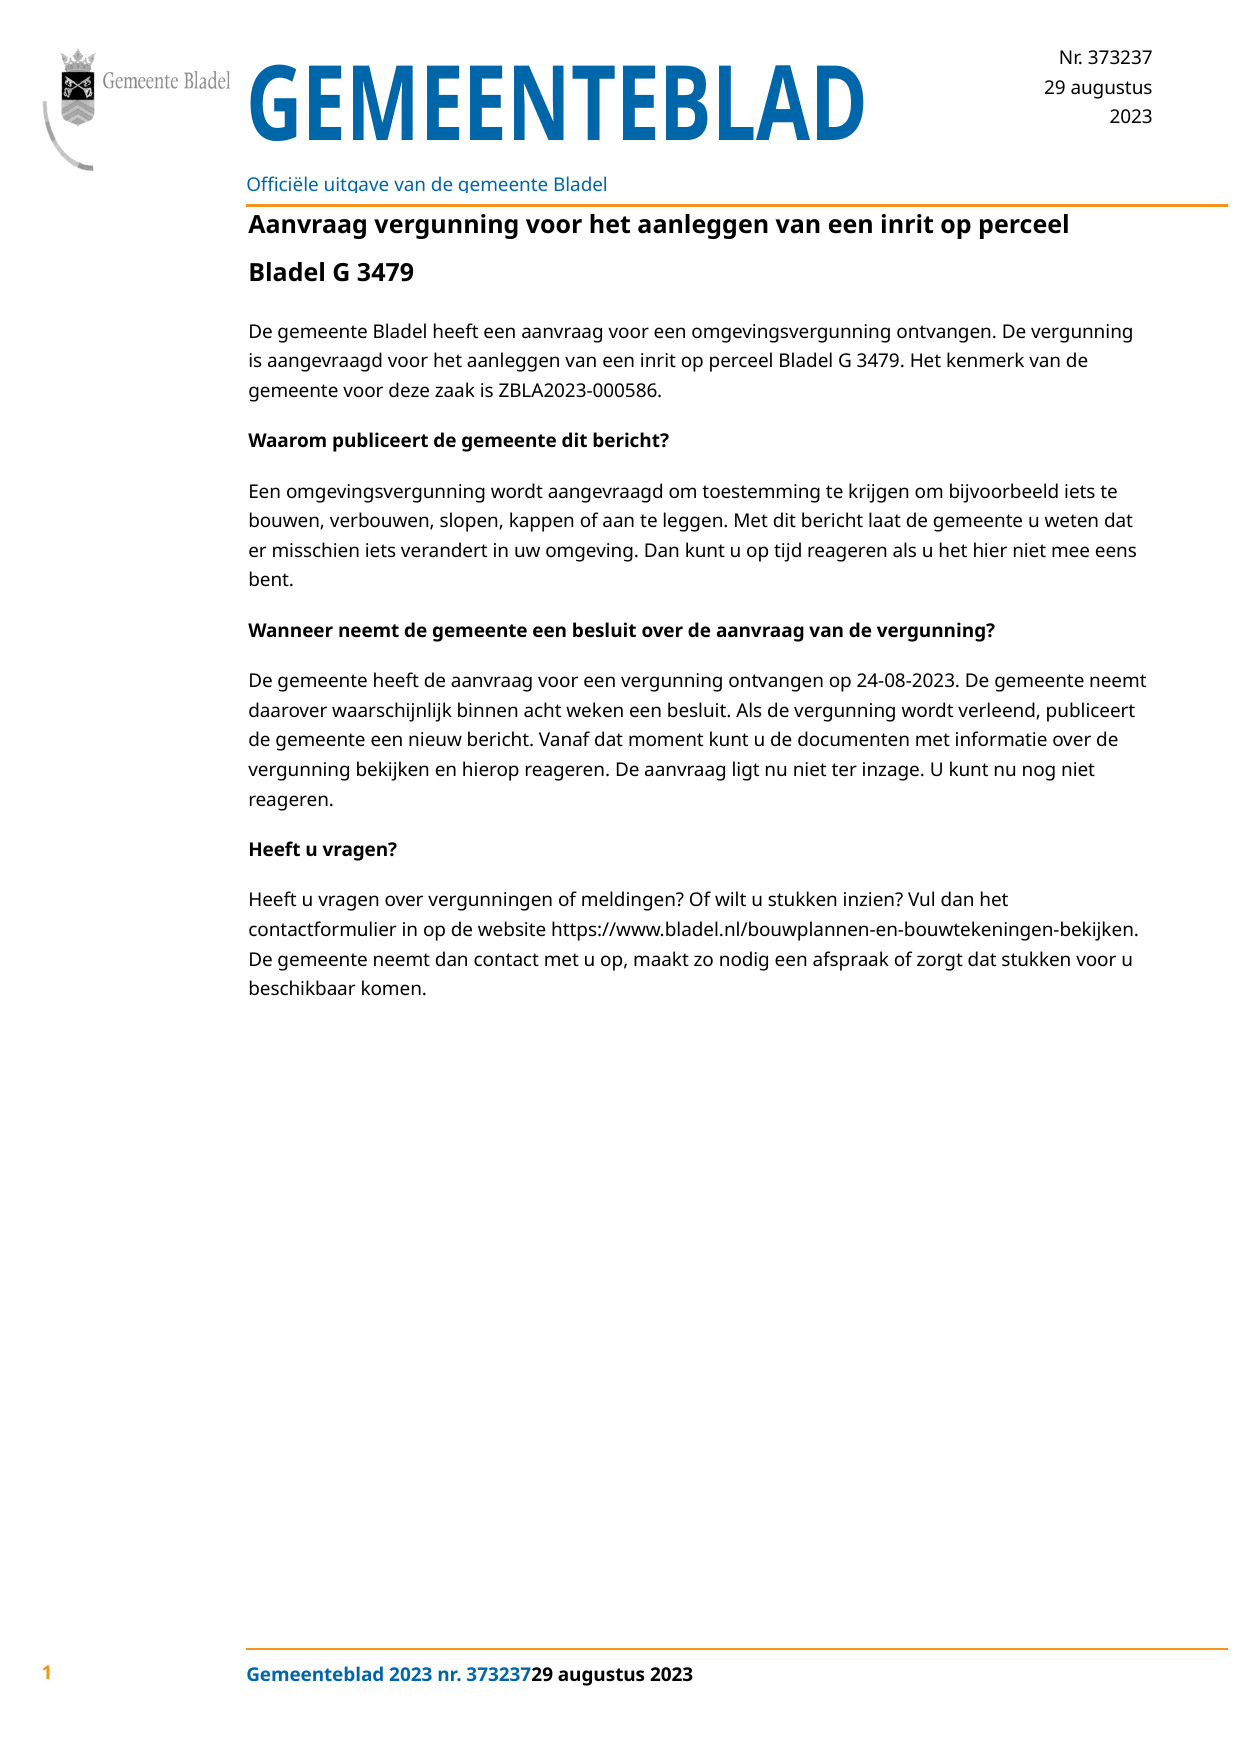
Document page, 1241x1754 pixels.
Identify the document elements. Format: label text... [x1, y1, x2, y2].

text Heeft u vragen? [248, 836, 1152, 862]
text Wanneer neemt de gemeente een besluit over de aanvraag van de vergunning? [248, 617, 1152, 643]
text De gemeente Bladel heeft een aanvraag voor een omgevingsvergunning ontvangen. De vergunning is aangevraagd voor het aanleggen van een inrit op perceel Bladel G 3479. Het kenmerk van de gemeente voor deze zaak is ZBLA2023-000586. [248, 318, 1152, 403]
picture [41, 47, 231, 172]
text Heeft u vragen over vergunningen of meldingen? Of wilt u stukken inzien? Vul dan het contactformulier in op de website https://www.bladel.nl/bouwplannen-en-bouwtekeningen-bekijken. De gemeente neemt dan contact met u op, maakt zo nodig een afspraak of zorgt dat stukken voor u beschikbaar komen. [248, 887, 1152, 1001]
text Een omgevingsvergunning wordt aangevraagd om toestemming te krijgen om bijvoorbeeld iets te bouwen, verbouwen, slopen, kappen of aan te leggen. Met dit bericht laat de gemeente u weten dat er misschien iets verandert in uw omgeving. Dan kunt u op tijd reageren als u het hier niet mee eens bent. [248, 478, 1152, 592]
text De gemeente heeft de aanvraag voor een vergunning ontvangen op 24-08-2023. De gemeente neemt daarover waarschijnlijk binnen acht weken een besluit. Als de vergunning wordt verleend, publiceert de gemeente een nieuw bericht. Vanaf dat moment kunt u de documenten met informatie over de vergunning bekijken en hierop reageren. De aanvraag ligt nu niet ter inzage. U kunt nu nog niet reageren. [248, 667, 1152, 812]
text Waarom publiceert de gemeente dit bericht? [248, 427, 1152, 453]
text Aanvraag vergunning voor het aanleggen van een inrit op perceel Bladel G 3479 [248, 207, 1152, 288]
